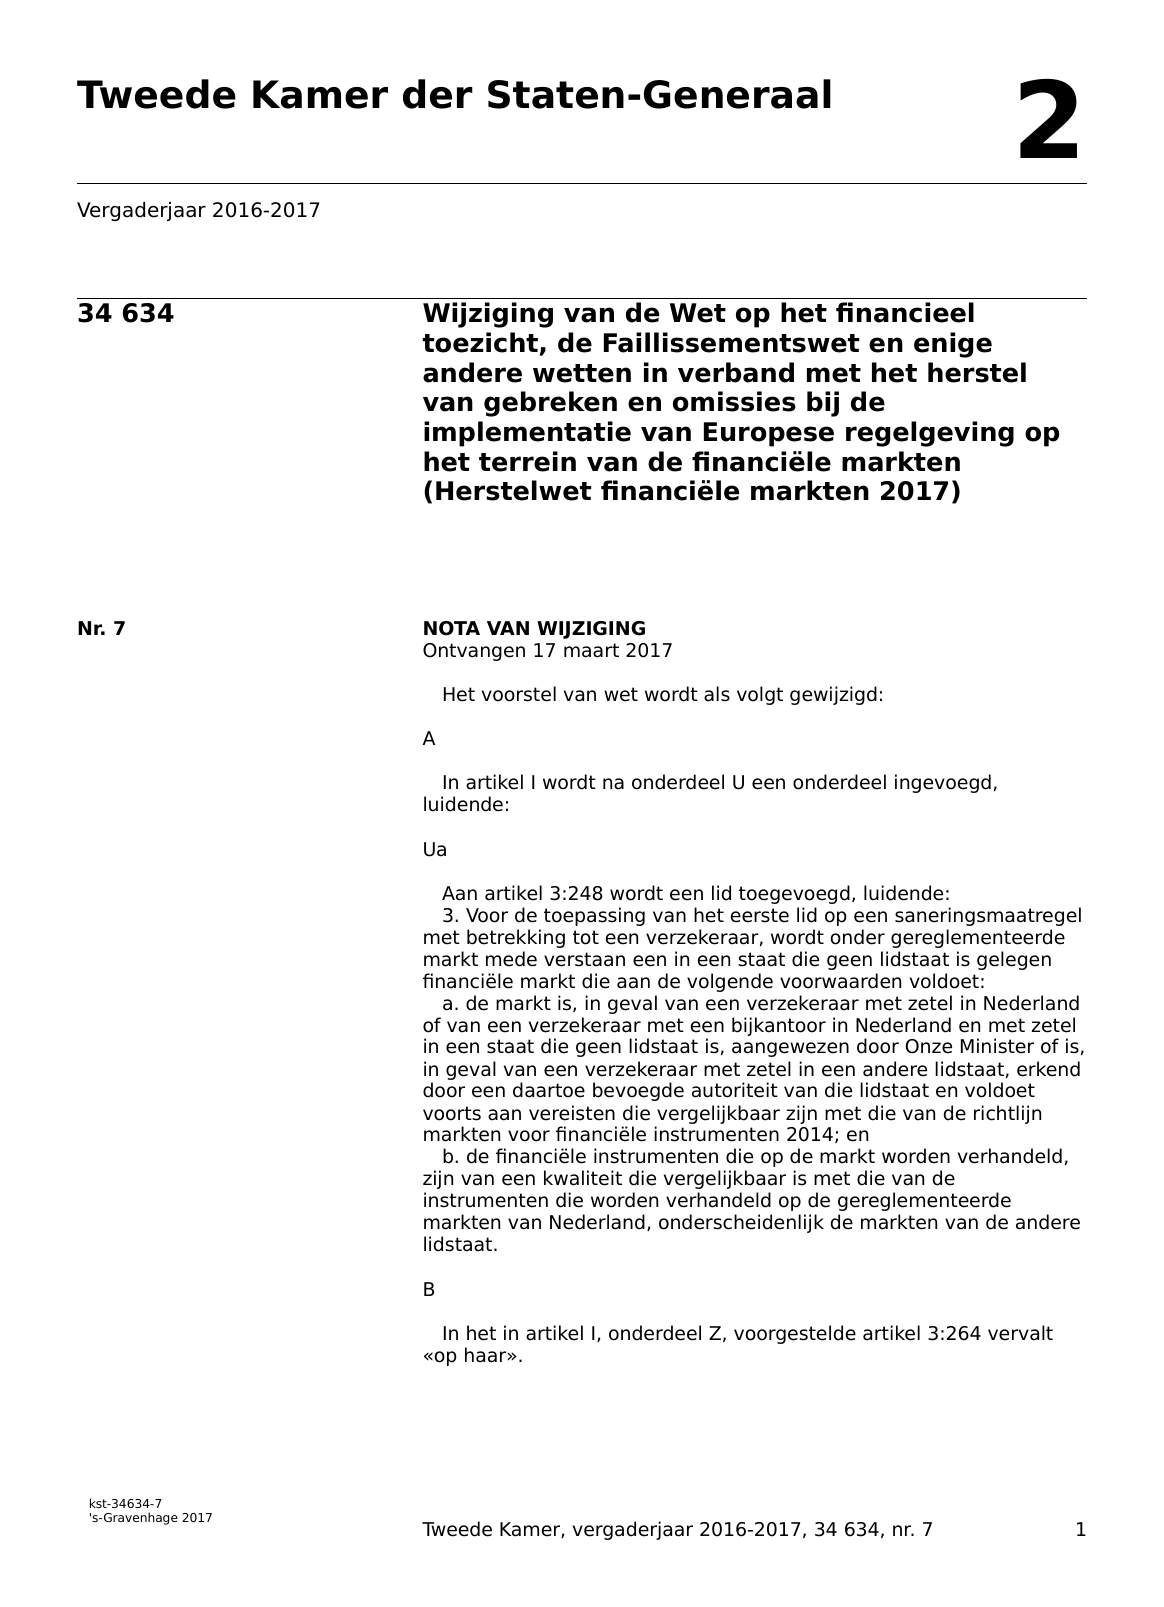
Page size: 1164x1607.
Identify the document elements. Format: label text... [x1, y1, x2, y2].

text 's-Gravenhage 2017 [88, 1511, 323, 1525]
table_cell Vergaderjaar 2016-2017 [77, 184, 1087, 298]
text b. de financiële instrumenten die op de markt worden verhandeld, zijn van een kwaliteit die vergelijkbaar is met die van de instrumenten die worden verhandeld op de gereglementeerde markten van Nederland, onderscheidenlijk de markten van de andere lidstaat. [422, 1146, 1087, 1256]
text Het voorstel van wet wordt als volgt gewijzigd: [422, 684, 1087, 706]
text In het in artikel I, onderdeel Z, voorgestelde artikel 3:264 vervalt «op haar». [422, 1323, 1087, 1367]
text In artikel I wordt na onderdeel U een onderdeel ingevoegd, luidende: [422, 772, 1087, 816]
text 3. Voor de toepassing van het eerste lid op een saneringsmaatregel met betrekking tot een verzekeraar, wordt onder gereglementeerde markt mede verstaan een in een staat die geen lidstaat is gelegen financiële markt die aan de volgende voorwaarden voldoet: [422, 904, 1087, 992]
table_header 2 [886, 59, 1087, 183]
text Ontvangen 17 maart 2017 [422, 640, 1087, 662]
subtitle Ua [422, 838, 1087, 860]
table_header Tweede Kamer der Staten-Generaal [77, 59, 886, 183]
text a. de markt is, in geval van een verzekeraar met zetel in Nederland of van een verzekeraar met een bijkantoor in Nederland en met zetel in een staat die geen lidstaat is, aangewezen door Onze Minister of is, in geval van een verzekeraar met zetel in een andere lidstaat, erkend door een daartoe bevoegde autoriteit van die lidstaat en voldoet voorts aan vereisten die vergelijkbaar zijn met die van de richtlijn markten voor financiële instrumenten 2014; en [422, 992, 1087, 1146]
subtitle Nr. 7 NOTA VAN WIJZIGING [77, 618, 1087, 640]
subtitle 34 634 Wijziging van de Wet op het financieel toezicht, de Faillissementswet en enige andere wetten in verband met het herstel van gebreken en omissies bij de implementatie van Europese regelgeving op het terrein van de financiële markten (Herstelwet financiële markten 2017) [77, 299, 1087, 507]
subtitle A [422, 728, 1087, 750]
text kst-34634-7 [88, 1497, 323, 1511]
subtitle B [422, 1278, 1087, 1300]
text Aan artikel 3:248 wordt een lid toegevoegd, luidende: [422, 883, 1087, 904]
